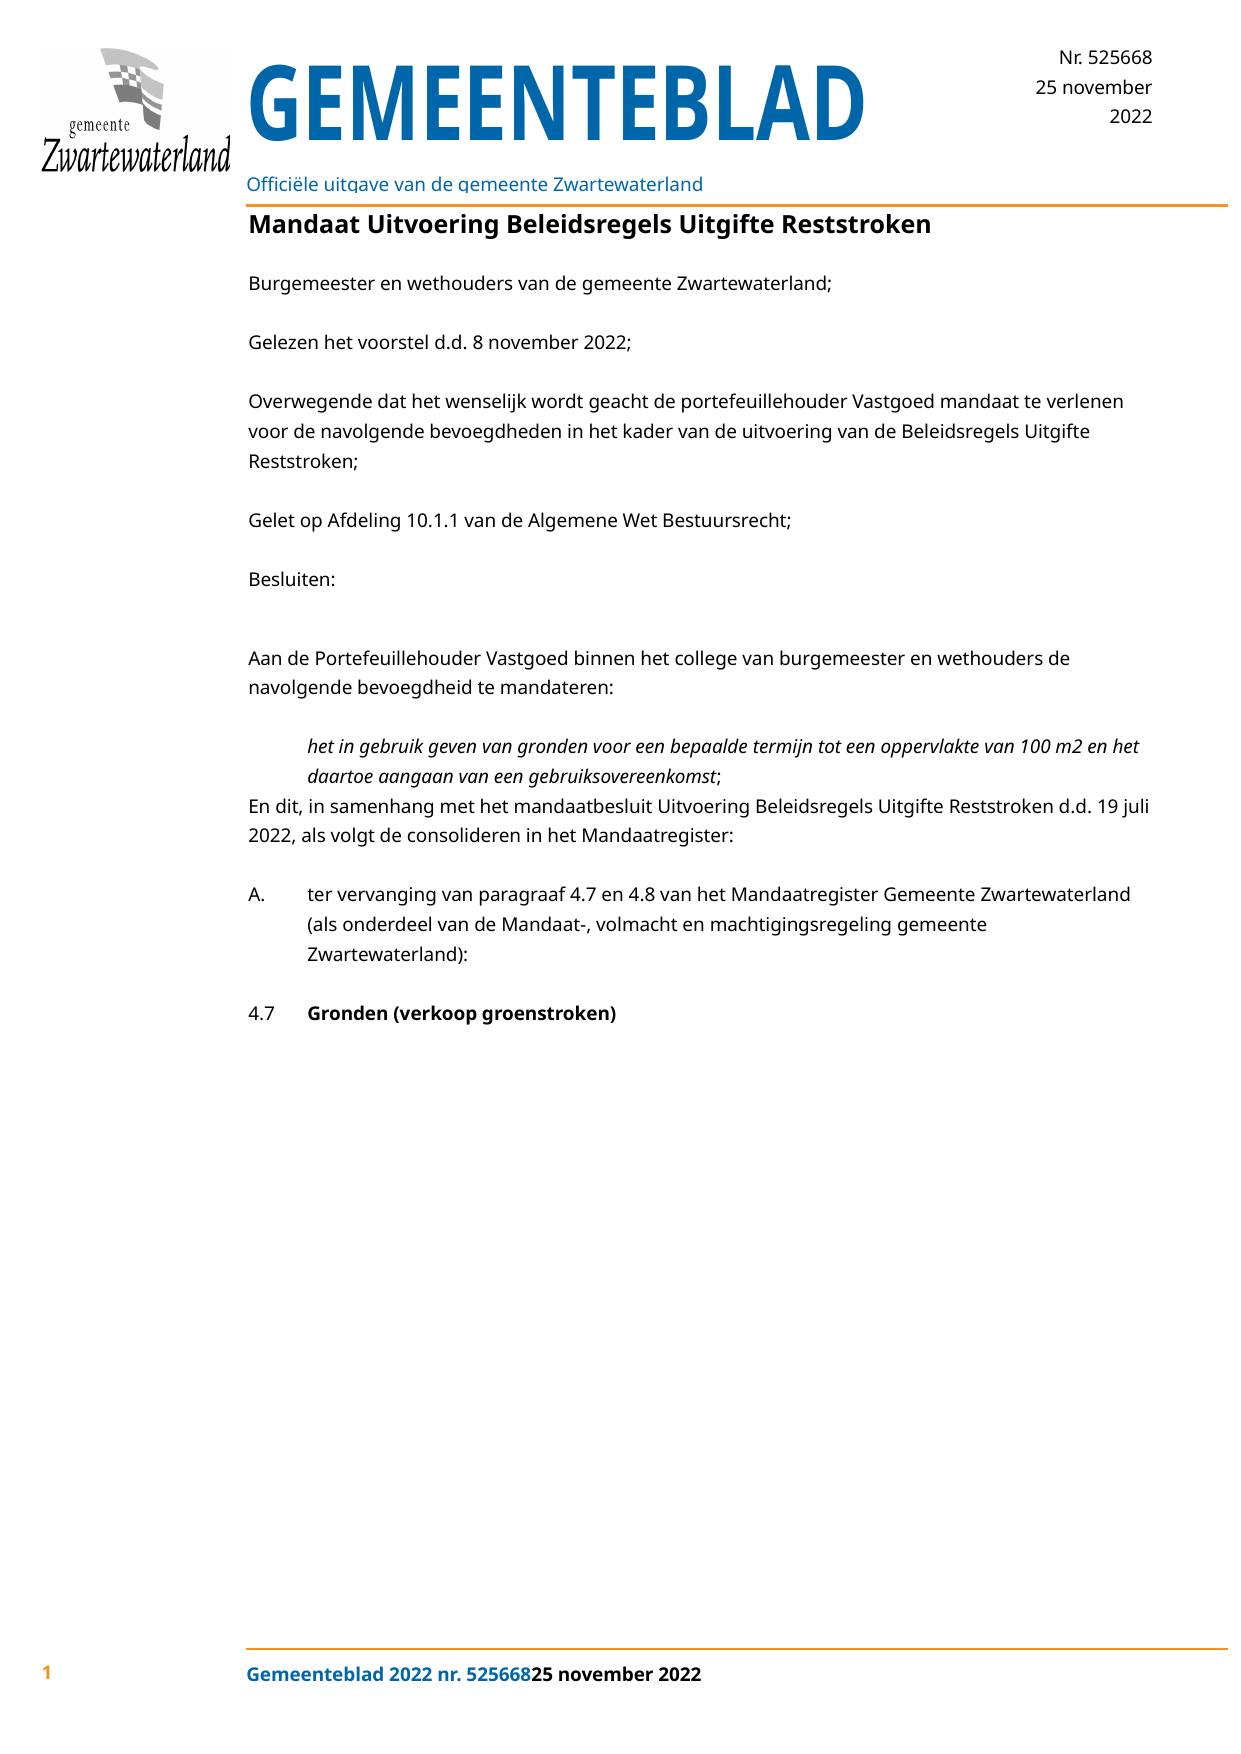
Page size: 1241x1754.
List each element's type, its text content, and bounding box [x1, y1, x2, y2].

list Gronden (verkoop groenstroken) [248, 1000, 1152, 1026]
text Gelet op Afdeling 10.1.1 van de Algemene Wet Bestuursrecht; [248, 507, 1152, 533]
list ter vervanging van paragraaf 4.7 en 4.8 van het Mandaatregister Gemeente Zwartewaterland (als onderdeel van de Mandaat-, volmacht en machtigingsregeling gemeente Zwartewaterland): [248, 882, 1152, 967]
text Besluiten: [248, 566, 1152, 592]
text En dit, in samenhang met het mandaatbesluit Uitvoering Beleidsregels Uitgifte Reststroken d.d. 19 juli 2022, als volgt de consolideren in het Mandaatregister: [248, 793, 1152, 848]
text Gelezen het voorstel d.d. 8 november 2022; [248, 329, 1152, 355]
text Aan de Portefeuillehouder Vastgoed binnen het college van burgemeester en wethouders de navolgende bevoegdheid te mandateren: [248, 645, 1152, 700]
text Overwegende dat het wenselijk wordt geacht de portefeuillehouder Vastgoed mandaat te verlenen voor de navolgende bevoegdheden in het kader van de uitvoering van de Beleidsregels Uitgifte Reststroken; [248, 389, 1152, 473]
list het in gebruik geven van gronden voor een bepaalde termijn tot een oppervlakte van 100 m2 en het daartoe aangaan van een gebruiksovereenkomst; [248, 734, 1152, 789]
text Burgemeester en wethouders van de gemeente Zwartewaterland; [248, 270, 1152, 296]
text Mandaat Uitvoering Beleidsregels Uitgifte Reststroken [248, 207, 1152, 241]
picture [41, 47, 231, 172]
